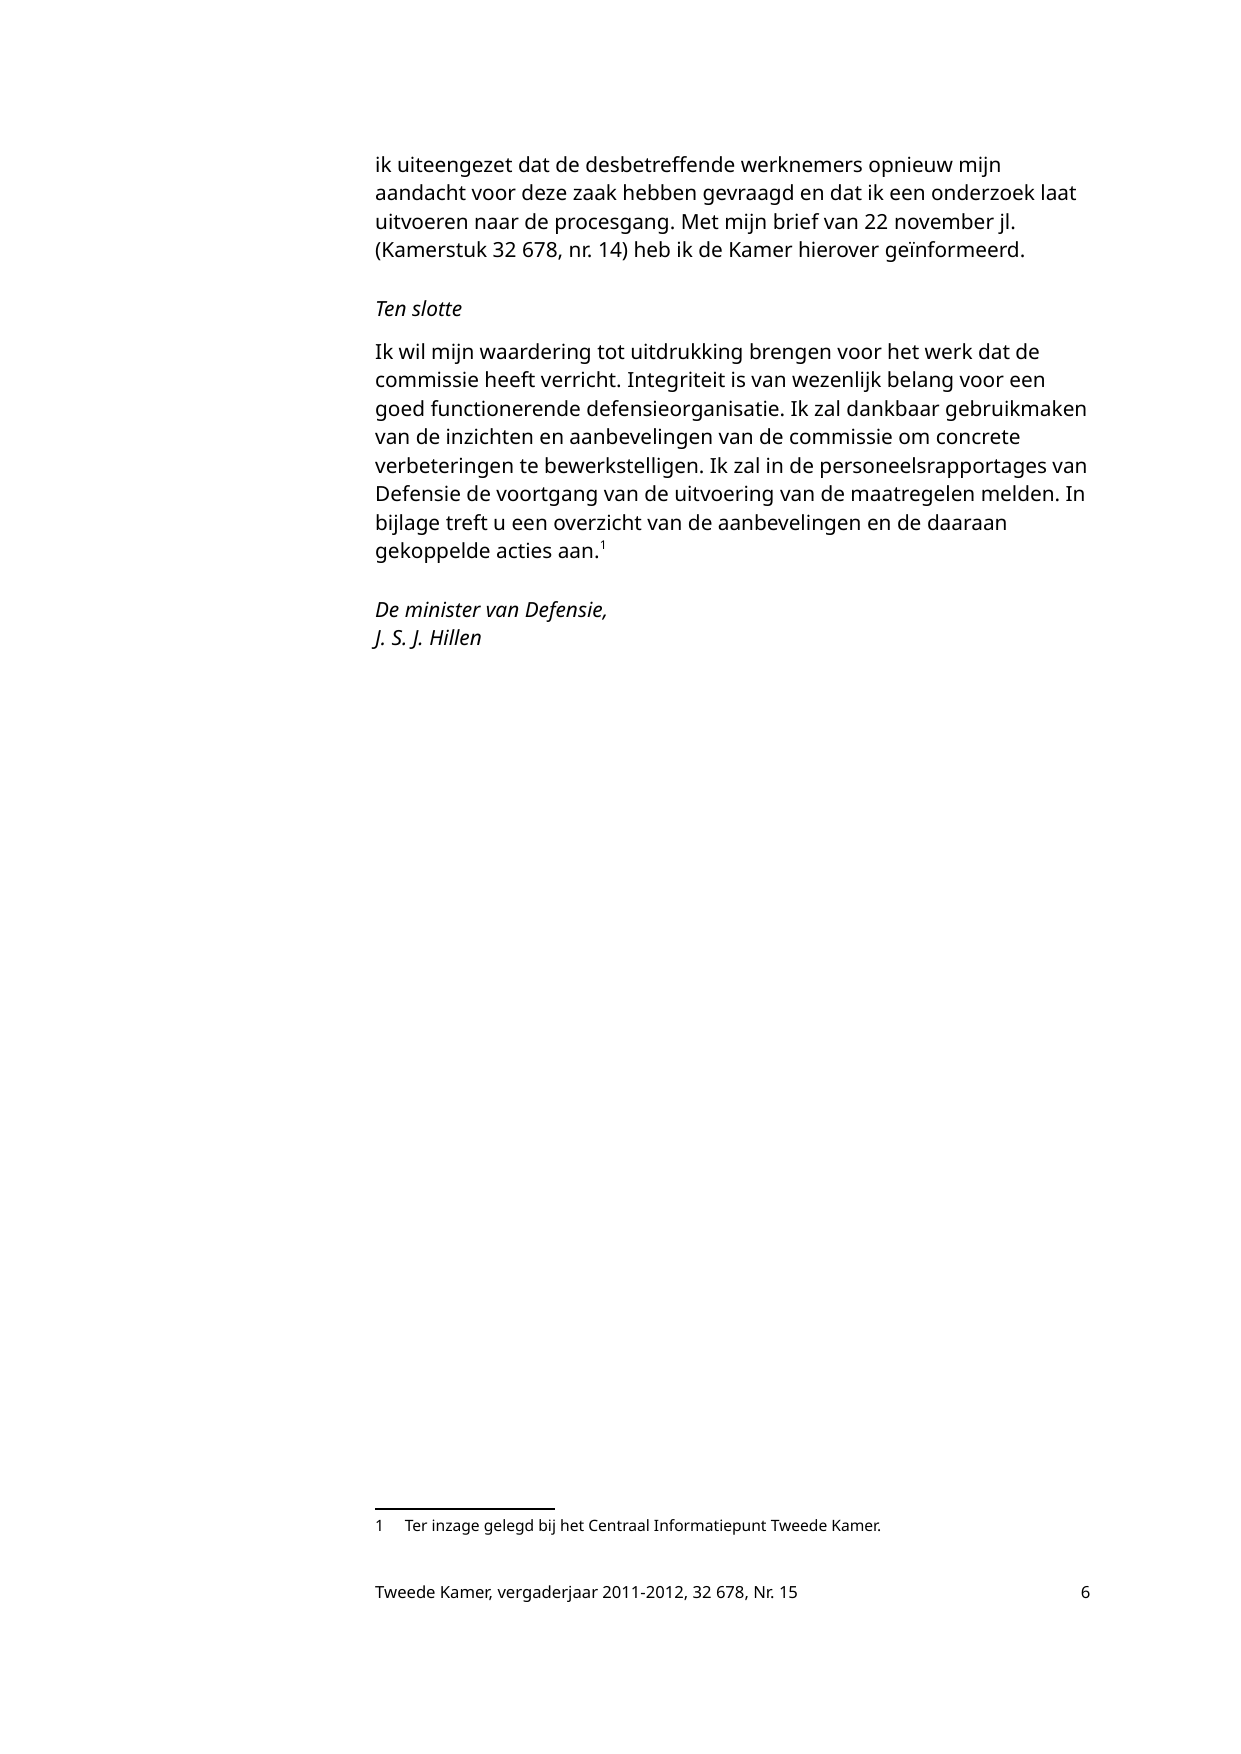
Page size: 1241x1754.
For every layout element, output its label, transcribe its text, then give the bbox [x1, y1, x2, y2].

text J. S. J. Hillen [375, 623, 1090, 652]
text De minister van Defensie, [375, 595, 1090, 623]
text ik uiteengezet dat de desbetreffende werknemers opnieuw mijn aandacht voor deze zaak hebben gevraagd en dat ik een onderzoek laat uitvoeren naar de procesgang. Met mijn brief van 22 november jl. (Kamerstuk 32 678, nr. 14) heb ik de Kamer hierover geïnformeerd. [375, 150, 1090, 264]
text Ten slotte [375, 294, 1090, 322]
text Ter inzage gelegd bij het Centraal Informatiepunt Tweede Kamer. [375, 1508, 1090, 1536]
text Ik wil mijn waardering tot uitdrukking brengen voor het werk dat de commissie heeft verricht. Integriteit is van wezenlijk belang voor een goed functionerende defensieorganisatie. Ik zal dankbaar gebruikmaken van de inzichten en aanbevelingen van de commissie om concrete verbeteringen te bewerkstelligen. Ik zal in de personeelsrapportages van Defensie de voortgang van de uitvoering van de maatregelen melden. In bijlage treft u een overzicht van de aanbevelingen en de daaraan gekoppelde acties aan. [375, 337, 1090, 565]
